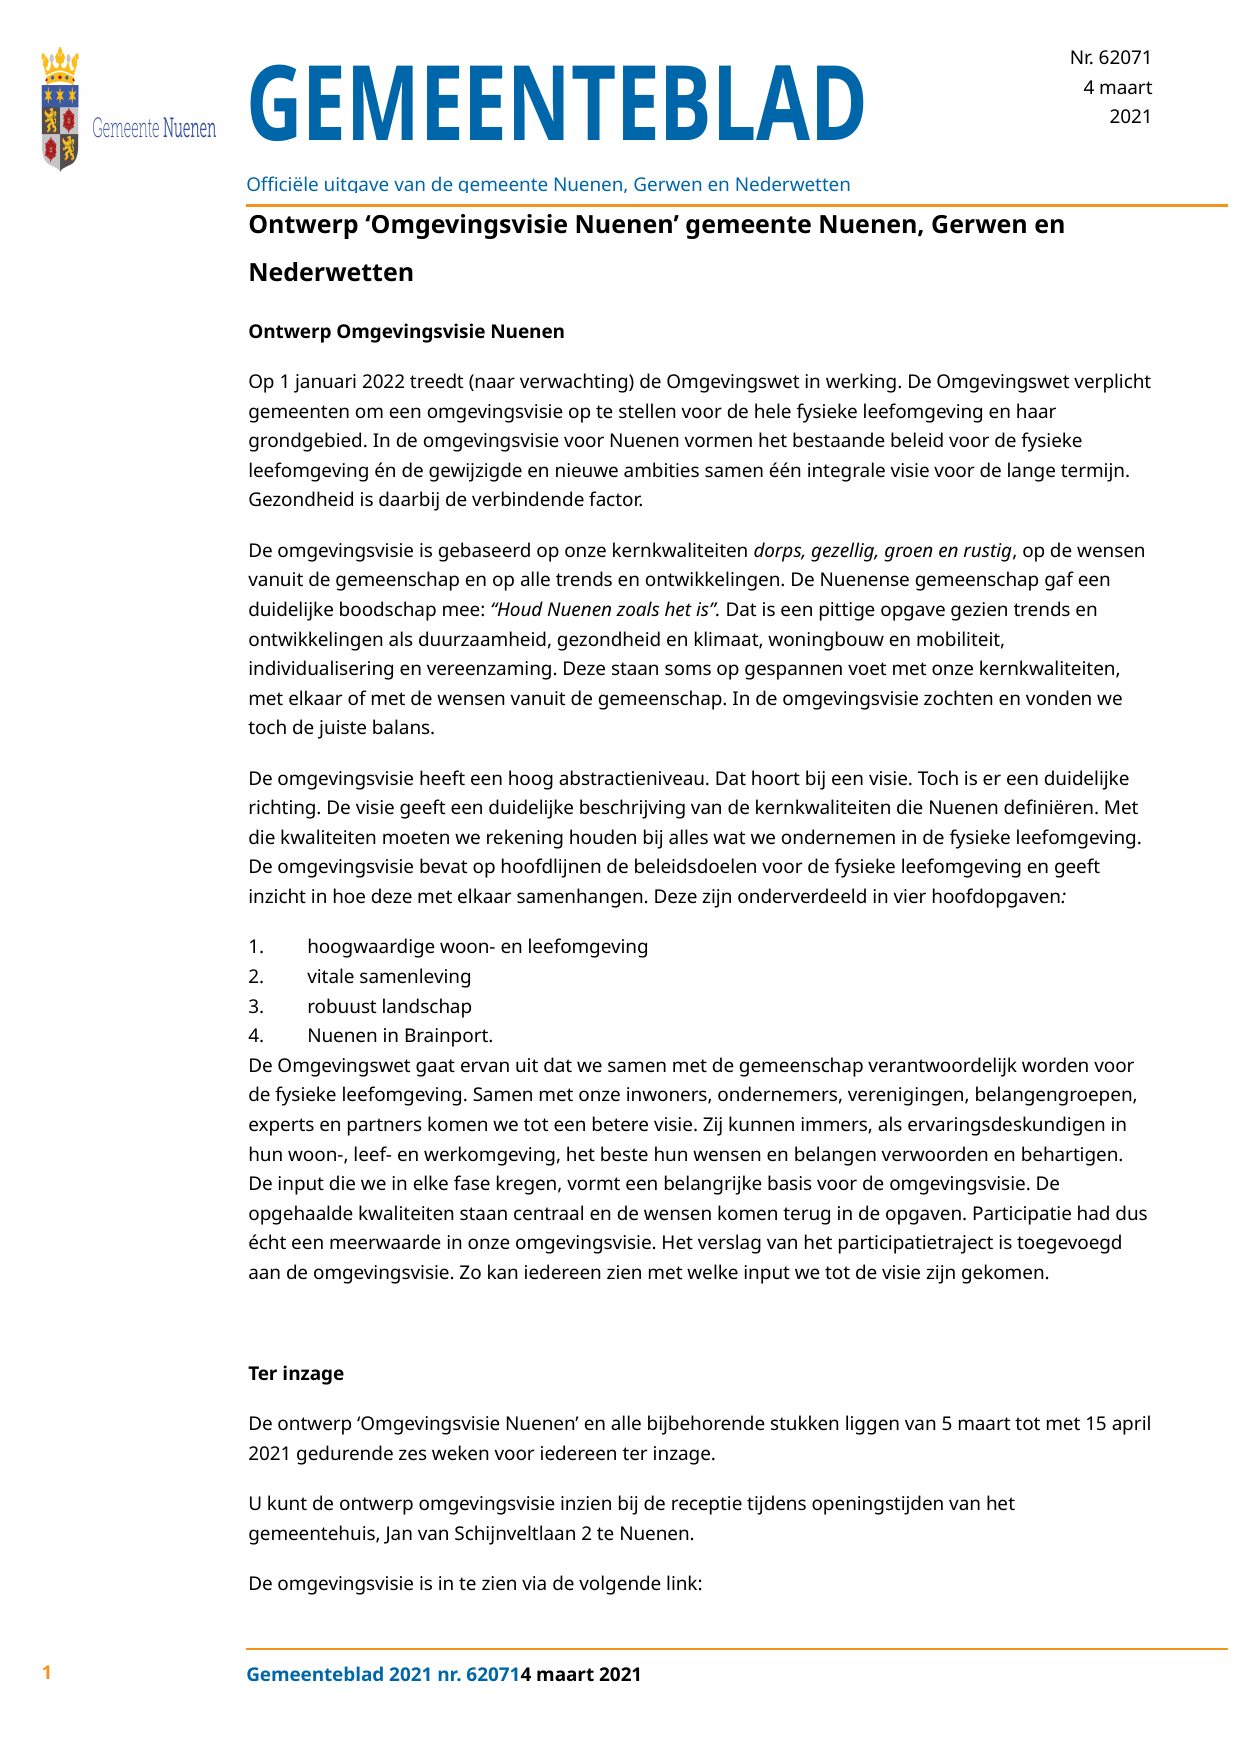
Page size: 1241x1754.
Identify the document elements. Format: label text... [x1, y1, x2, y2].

text Ontwerp Omgevingsvisie Nuenen [248, 318, 1152, 344]
text De omgevingsvisie heeft een hoog abstractieniveau. Dat hoort bij een visie. Toch is er een duidelijke richting. De visie geeft een duidelijke beschrijving van de kernkwaliteiten die Nuenen definiëren. Met die kwaliteiten moeten we rekening houden bij alles wat we ondernemen in de fysieke leefomgeving. De omgevingsvisie bevat op hoofdlijnen de beleidsdoelen voor de fysieke leefomgeving en geeft inzicht in hoe deze met elkaar samenhangen. Deze zijn onderverdeeld in vier hoofdopgaven: [248, 765, 1152, 909]
list hoogwaardige woon- en leefomgeving [248, 934, 1152, 959]
text U kunt de ontwerp omgevingsvisie inzien bij de receptie tijdens openingstijden van het gemeentehuis, Jan van Schijnveltlaan 2 te Nuenen. [248, 1490, 1152, 1546]
text Ter inzage [248, 1360, 1152, 1386]
picture [41, 47, 231, 172]
list Nuenen in Brainport. [248, 1022, 1152, 1048]
text De ontwerp ‘Omgevingsvisie Nuenen’ en alle bijbehorende stukken liggen van 5 maart tot met 15 april 2021 gedurende zes weken voor iedereen ter inzage. [248, 1410, 1152, 1466]
text Op 1 januari 2022 treedt (naar verwachting) de Omgevingswet in werking. De Omgevingswet verplicht gemeenten om een omgevingsvisie op te stellen voor de hele fysieke leefomgeving en haar grondgebied. In de omgevingsvisie voor Nuenen vormen het bestaande beleid voor de fysieke leefomgeving én de gewijzigde en nieuwe ambities samen één integrale visie voor de lange termijn. Gezondheid is daarbij de verbindende factor. [248, 368, 1152, 512]
list vitale samenleving [248, 963, 1152, 989]
text De omgevingsvisie is gebaseerd op onze kernkwaliteiten dorps, gezellig, groen en rustig, op de wensen vanuit de gemeenschap en op alle trends en ontwikkelingen. De Nuenense gemeenschap gaf een duidelijke boodschap mee: “Houd Nuenen zoals het is”. Dat is een pittige opgave gezien trends en ontwikkelingen als duurzaamheid, gezondheid en klimaat, woningbouw en mobiliteit, individualisering en vereenzaming. Deze staan soms op gespannen voet met onze kernkwaliteiten, met elkaar of met de wensen vanuit de gemeenschap. In de omgevingsvisie zochten en vonden we toch de juiste balans. [248, 537, 1152, 740]
text Ontwerp ‘Omgevingsvisie Nuenen’ gemeente Nuenen, Gerwen en Nederwetten [248, 207, 1152, 288]
text De Omgevingswet gaat ervan uit dat we samen met de gemeenschap verantwoordelijk worden voor de fysieke leefomgeving. Samen met onze inwoners, ondernemers, verenigingen, belangengroepen, experts en partners komen we tot een betere visie. Zij kunnen immers, als ervaringsdeskundigen in hun woon-, leef- en werkomgeving, het beste hun wensen en belangen verwoorden en behartigen. De input die we in elke fase kregen, vormt een belangrijke basis voor de omgevingsvisie. De opgehaalde kwaliteiten staan centraal en de wensen komen terug in de opgaven. Participatie had dus écht een meerwaarde in onze omgevingsvisie. Het verslag van het participatietraject is toegevoegd aan de omgevingsvisie. Zo kan iedereen zien met welke input we tot de visie zijn gekomen. [248, 1052, 1152, 1285]
list robuust landschap [248, 993, 1152, 1019]
text De omgevingsvisie is in te zien via de volgende link: [248, 1570, 1152, 1596]
